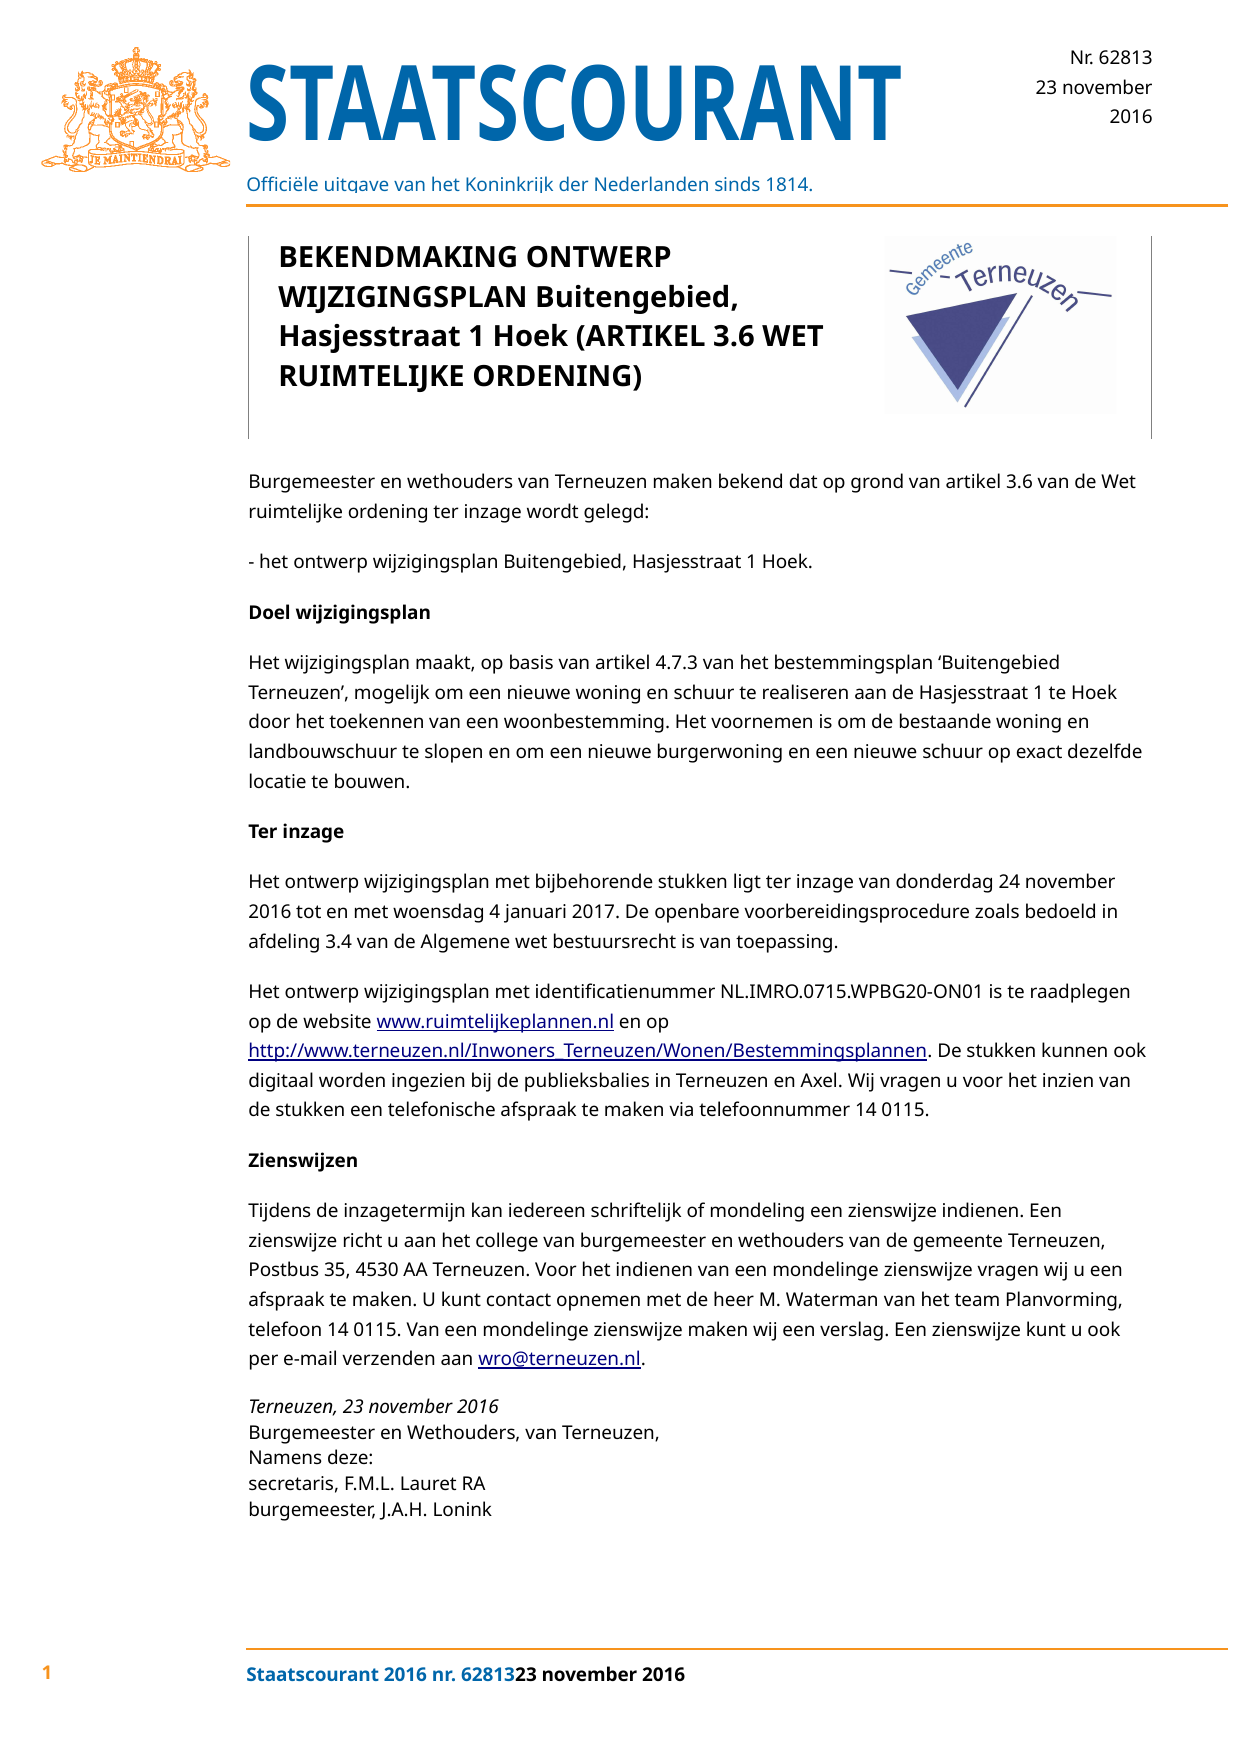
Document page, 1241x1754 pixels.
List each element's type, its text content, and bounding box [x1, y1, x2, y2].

table_header BEKENDMAKING ONTWERP WIJZIGINGSPLAN Buitengebied, Hasjesstraat 1 Hoek (ARTIKEL 3.6 WET RUIMTELIJKE ORDENING) [249, 236, 850, 439]
text Ter inzage [248, 818, 1152, 844]
text - het ontwerp wijzigingsplan Buitengebied, Hasjesstraat 1 Hoek. [248, 549, 1152, 574]
picture [884, 236, 1117, 414]
table_header [1117, 236, 1151, 413]
text Burgemeester en wethouders van Terneuzen maken bekend dat op grond van artikel 3.6 van de Wet ruimtelijke ordening ter inzage wordt gelegd: [248, 469, 1152, 524]
picture [41, 47, 231, 172]
text burgemeester, J.A.H. Lonink [248, 1496, 1152, 1522]
text Het ontwerp wijzigingsplan met bijbehorende stukken ligt ter inzage van donderdag 24 november 2016 tot en met woensdag 4 januari 2017. De openbare voorbereidingsprocedure zoals bedoeld in afdeling 3.4 van de Algemene wet bestuursrecht is van toepassing. [248, 869, 1152, 953]
text Namens deze: [248, 1444, 1152, 1470]
table_header [850, 414, 1151, 439]
text Tijdens de inzagetermijn kan iedereen schriftelijk of mondeling een zienswijze indienen. Een zienswijze richt u aan het college van burgemeester en wethouders van de gemeente Terneuzen, Postbus 35, 4530 AA Terneuzen. Voor het indienen van een mondelinge zienswijze vragen wij u een afspraak te maken. U kunt contact opnemen met de heer M. Waterman van het team Planvorming, telefoon 14 0115. Van een mondelinge zienswijze maken wij een verslag. Een zienswijze kunt u ook per e-mail verzenden aan wro@terneuzen.nl. [248, 1197, 1152, 1371]
text Terneuzen, 23 november 2016 [248, 1393, 1152, 1419]
text Het wijzigingsplan maakt, op basis van artikel 4.7.3 van het bestemmingsplan ‘Buitengebied Terneuzen’, mogelijk om een nieuwe woning en schuur te realiseren aan de Hasjesstraat 1 te Hoek door het toekennen van een woonbestemming. Het voornemen is om de bestaande woning en landbouwschuur te slopen en om een nieuwe burgerwoning en een nieuwe schuur op exact dezelfde locatie te bouwen. [248, 649, 1152, 793]
table_header [850, 236, 884, 413]
text Het ontwerp wijzigingsplan met identificatienummer NL.IMRO.0715.WPBG20-ON01 is te raadplegen op de website www.ruimtelijkeplannen.nl en op http://www.terneuzen.nl/Inwoners_Terneuzen/Wonen/Bestemmingsplannen. De stukken kunnen ook digitaal worden ingezien bij de publieksbalies in Terneuzen en Axel. Wij vragen u voor het inzien van de stukken een telefonische afspraak te maken via telefoonnummer 14 0115. [248, 978, 1152, 1122]
text secretaris, F.M.L. Lauret RA [248, 1470, 1152, 1496]
text Doel wijzigingsplan [248, 599, 1152, 625]
text Zienswijzen [248, 1147, 1152, 1173]
text Burgemeester en Wethouders, van Terneuzen, [248, 1419, 1152, 1444]
